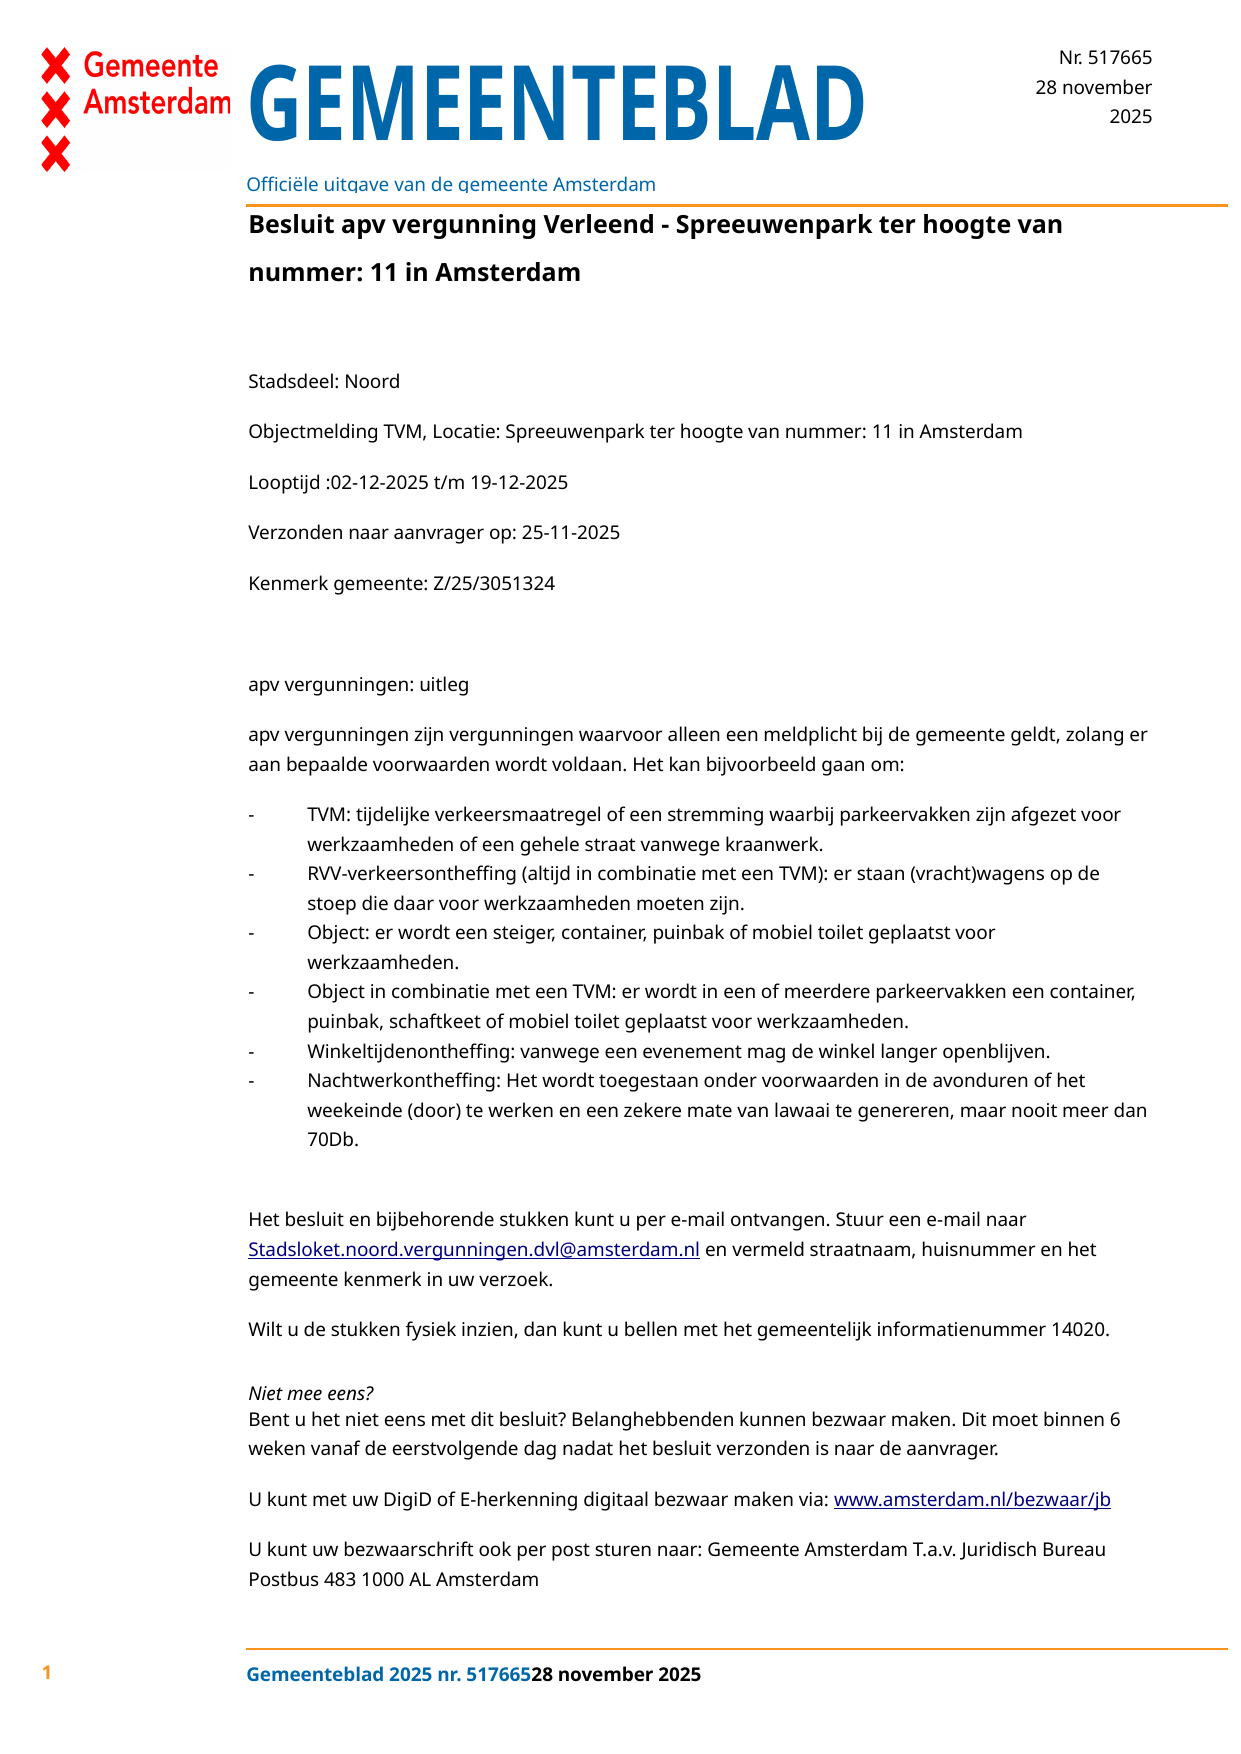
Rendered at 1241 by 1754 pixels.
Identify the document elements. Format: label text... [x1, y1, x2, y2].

list Nachtwerkontheffing: Het wordt toegestaan onder voorwaarden in de avonduren of het weekeinde (door) te werken en een zekere mate van lawaai te genereren, maar nooit meer dan 70Db. [248, 1067, 1152, 1152]
text Objectmelding TVM, Locatie: Spreeuwenpark ter hoogte van nummer: 11 in Amsterdam [248, 419, 1152, 444]
text Niet mee eens? [248, 1380, 1152, 1406]
text U kunt uw bezwaarschrift ook per post sturen naar: Gemeente Amsterdam T.a.v. Juridisch Bureau Postbus 483 1000 AL Amsterdam [248, 1536, 1152, 1592]
text Besluit apv vergunning Verleend - Spreeuwenpark ter hoogte van nummer: 11 in Amsterdam [248, 207, 1152, 288]
list RVV-verkeersontheffing (altijd in combinatie met een TVM): er staan (vracht)wagens op de stoep die daar voor werkzaamheden moeten zijn. [248, 860, 1152, 916]
list Object in combinatie met een TVM: er wordt in een of meerdere parkeervakken een container, puinbak, schaftkeet of mobiel toilet geplaatst voor werkzaamheden. [248, 979, 1152, 1034]
list TVM: tijdelijke verkeersmaatregel of een stremming waarbij parkeervakken zijn afgezet voor werkzaamheden of een gehele straat vanwege kraanwerk. [248, 801, 1152, 857]
list Winkeltijdenontheffing: vanwege een evenement mag de winkel langer openblijven. [248, 1038, 1152, 1064]
text Het besluit en bijbehorende stukken kunt u per e-mail ontvangen. Stuur een e-mail naar Stadsloket.noord.vergunningen.dvl@amsterdam.nl en vermeld straatnaam, huisnummer en het gemeente kenmerk in uw verzoek. [248, 1207, 1152, 1292]
text Kenmerk gemeente: Z/25/3051324 [248, 570, 1152, 596]
list Object: er wordt een steiger, container, puinbak of mobiel toilet geplaatst voor werkzaamheden. [248, 919, 1152, 975]
text U kunt met uw DigiD of E-herkenning digitaal bezwaar maken via: www.amsterdam.nl/bezwaar/jb [248, 1486, 1152, 1512]
text apv vergunningen: uitleg [248, 671, 1152, 697]
text apv vergunningen zijn vergunningen waarvoor alleen een meldplicht bij de gemeente geldt, zolang er aan bepaalde voorwaarden wordt voldaan. Het kan bijvoorbeeld gaan om: [248, 721, 1152, 777]
text Stadsdeel: Noord [248, 368, 1152, 394]
text Verzonden naar aanvrager op: 25-11-2025 [248, 519, 1152, 545]
picture [41, 47, 231, 172]
text Wilt u de stukken fysiek inzien, dan kunt u bellen met het gemeentelijk informatienummer 14020. [248, 1316, 1152, 1342]
text Looptijd :02-12-2025 t/m 19-12-2025 [248, 469, 1152, 495]
text Bent u het niet eens met dit besluit? Belanghebbenden kunnen bezwaar maken. Dit moet binnen 6 weken vanaf de eerstvolgende dag nadat het besluit verzonden is naar de aanvrager. [248, 1406, 1152, 1461]
